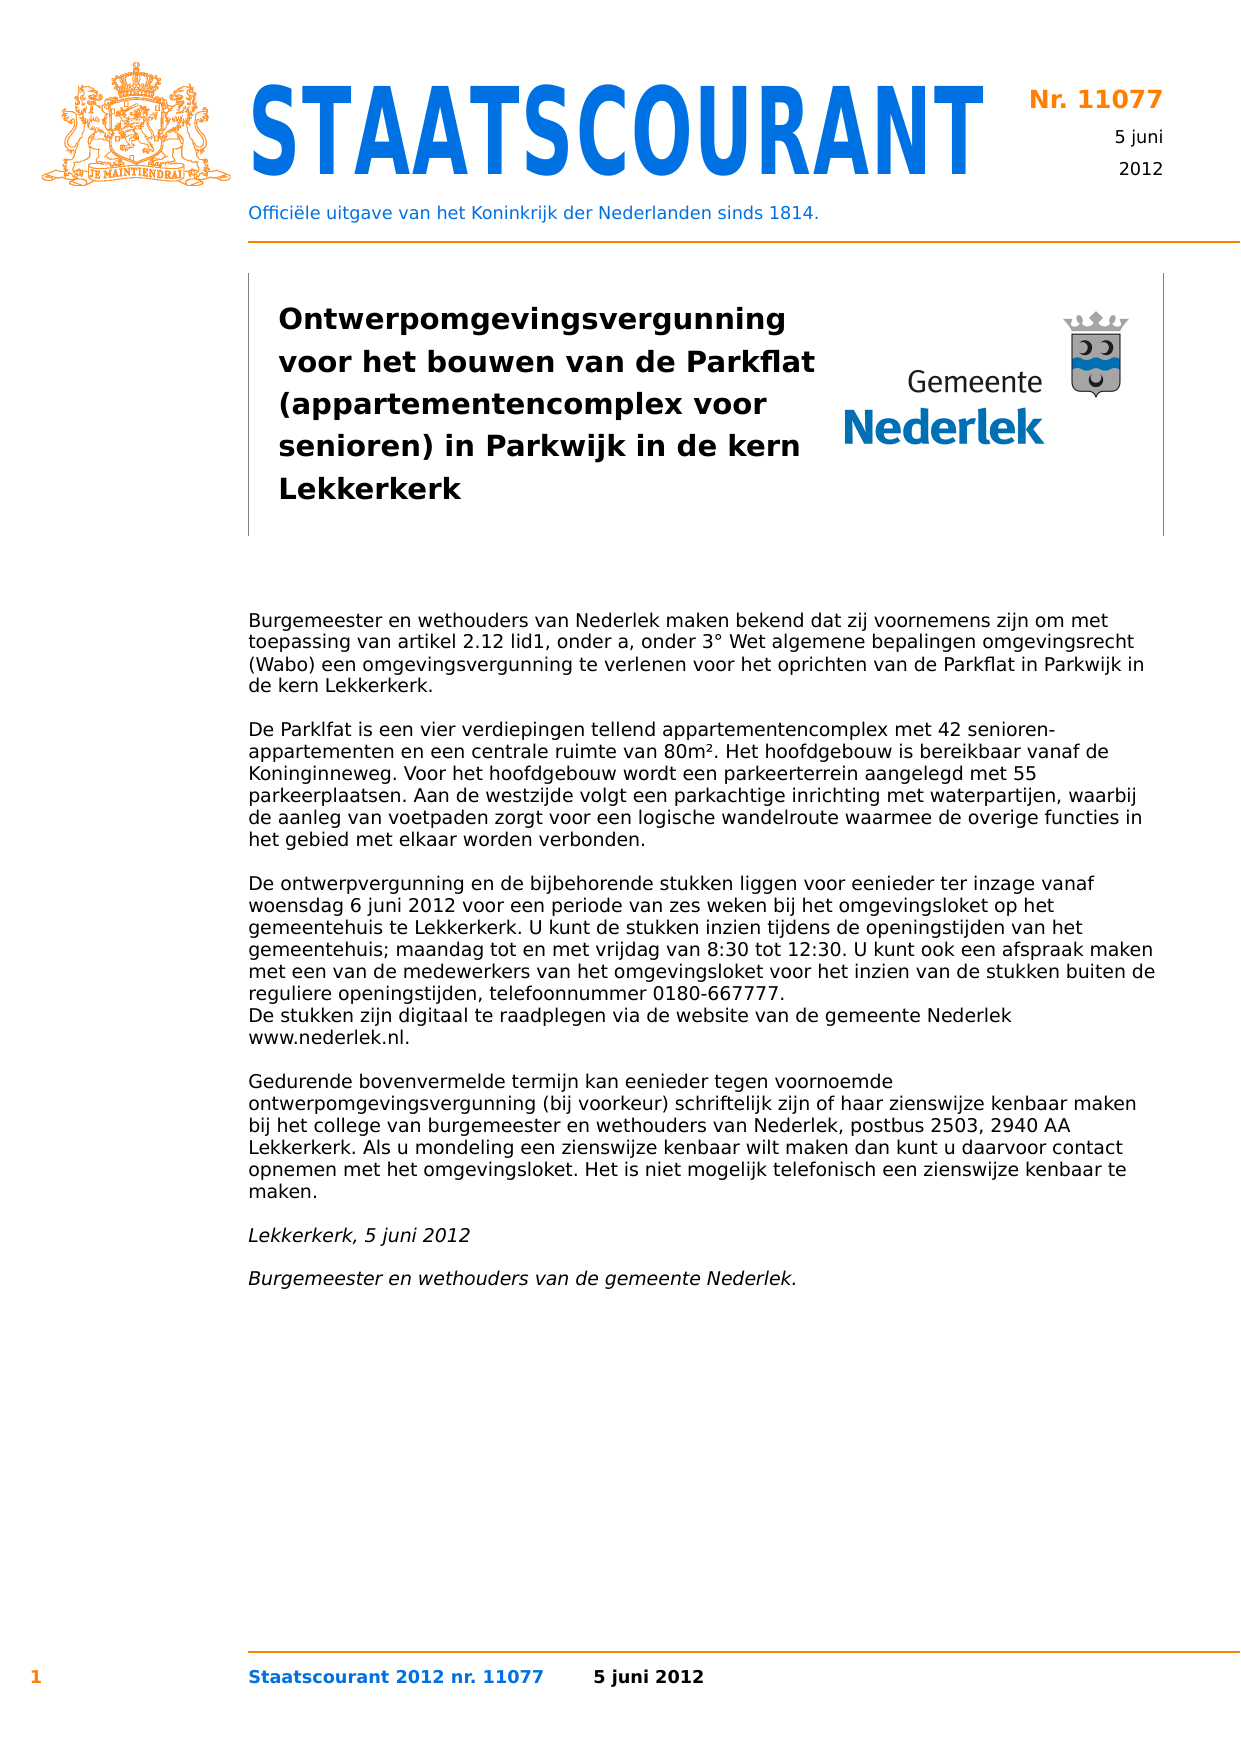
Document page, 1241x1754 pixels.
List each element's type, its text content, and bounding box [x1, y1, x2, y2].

text De stukken zijn digitaal te raadplegen via de website van de gemeente Nederlek www.nederlek.nl. [248, 1005, 1163, 1049]
table_cell Officiële uitgave van het Koninkrijk der Nederlanden sinds 1814. [248, 203, 1240, 241]
text De ontwerpvergunning en de bijbehorende stukken liggen voor eenieder ter inzage vanaf woensdag 6 juni 2012 voor een periode van zes weken bij het omgevingsloket op het gemeentehuis te Lekkerkerk. U kunt de stukken inzien tijdens de openingstijden van het gemeentehuis; maandag tot en met vrijdag van 8:30 tot 12:30. U kunt ook een afspraak maken met een van de medewerkers van het omgevingsloket voor het inzien van de stukken buiten de reguliere openingstijden, telefoonnummer 0180-667777. [248, 873, 1163, 1005]
text Burgemeester en wethouders van de gemeente Nederlek. [248, 1268, 1163, 1290]
text Burgemeester en wethouders van Nederlek maken bekend dat zij voornemens zijn om met toepassing van artikel 2.12 lid1, onder a, onder 3° Wet algemene bepalingen omgevingsrecht (Wabo) een omgevingsvergunning te verlenen voor het oprichten van de Parkflat in Parkwijk in de kern Lekkerkerk. [248, 609, 1163, 697]
table_header STAATSCOURANT [248, 62, 998, 203]
subtitle Ontwerpomgevingsvergunning voor het bouwen van de Parkflat (appartementencomplex voor senioren) in Parkwijk in de kern Lekkerkerk [249, 273, 1163, 536]
table_header [25, 62, 248, 241]
table_cell 5 juni [998, 121, 1240, 153]
table_cell 2012 [998, 153, 1240, 203]
text Gedurende bovenvermelde termijn kan eenieder tegen voornoemde ontwerpomgevingsvergunning (bij voorkeur) schriftelijk zijn of haar zienswijze kenbaar maken bij het college van burgemeester en wethouders van Nederlek, postbus 2503, 2940 AA Lekkerkerk. Als u mondeling een zienswijze kenbaar wilt maken dan kunt u daarvoor contact opnemen met het omgevingsloket. Het is niet mogelijk telefonisch een zienswijze kenbaar te maken. [248, 1071, 1163, 1203]
picture [838, 302, 1134, 451]
text De Parklfat is een vier verdiepingen tellend appartementencomplex met 42 senioren-appartementen en een centrale ruimte van 80m². Het hoofdgebouw is bereikbaar vanaf de Koninginneweg. Voor het hoofdgebouw wordt een parkeerterrein aangelegd met 55 parkeerplaatsen. Aan de westzijde volgt een parkachtige inrichting met waterpartijen, waarbij de aanleg van voetpaden zorgt voor een logische wandelroute waarmee de overige functies in het gebied met elkaar worden verbonden. [248, 719, 1163, 851]
text Lekkerkerk, 5 juni 2012 [248, 1224, 1163, 1246]
table_header Nr. 11077 [998, 62, 1240, 121]
picture [41, 62, 231, 186]
